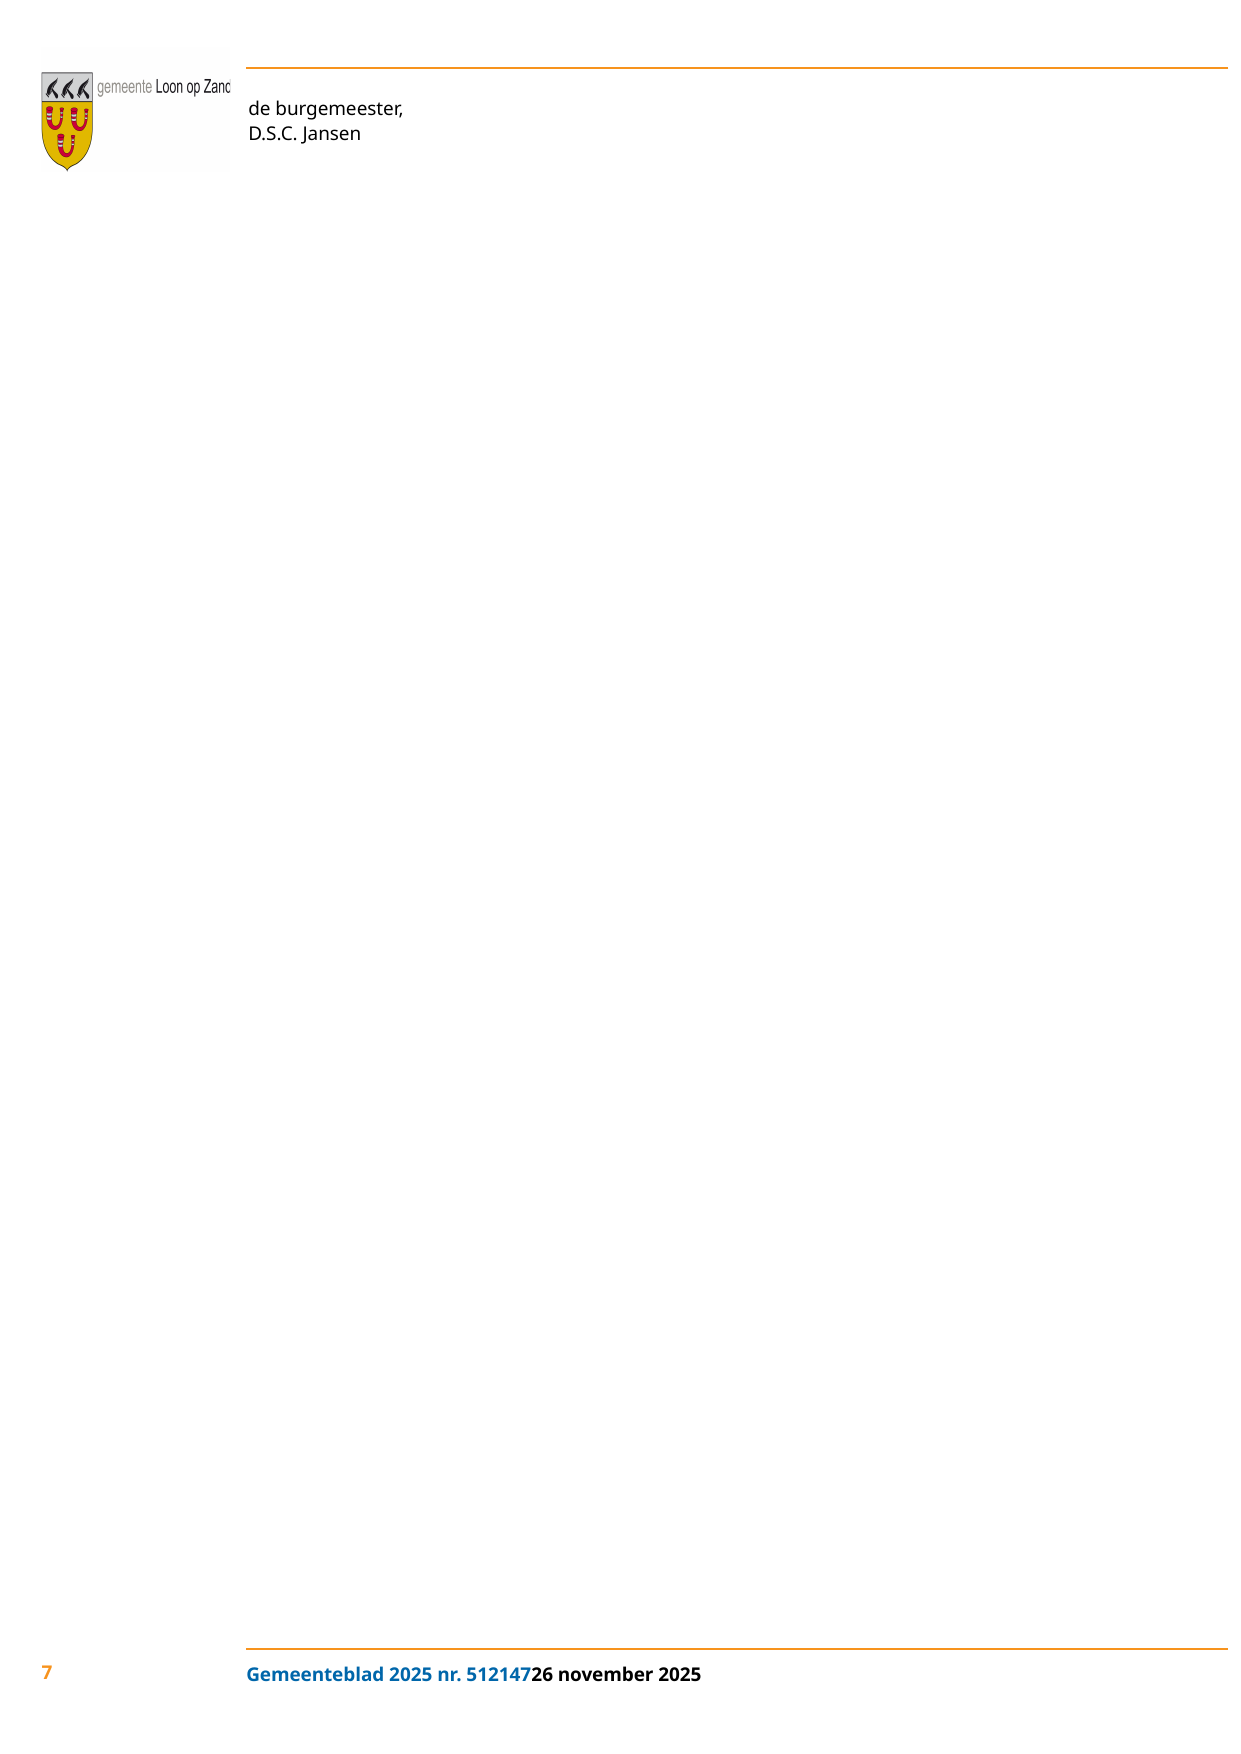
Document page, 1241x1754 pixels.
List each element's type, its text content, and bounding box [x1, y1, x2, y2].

text de burgemeester, [248, 95, 1152, 121]
picture [41, 47, 231, 172]
text D.S.C. Jansen [248, 121, 1152, 146]
